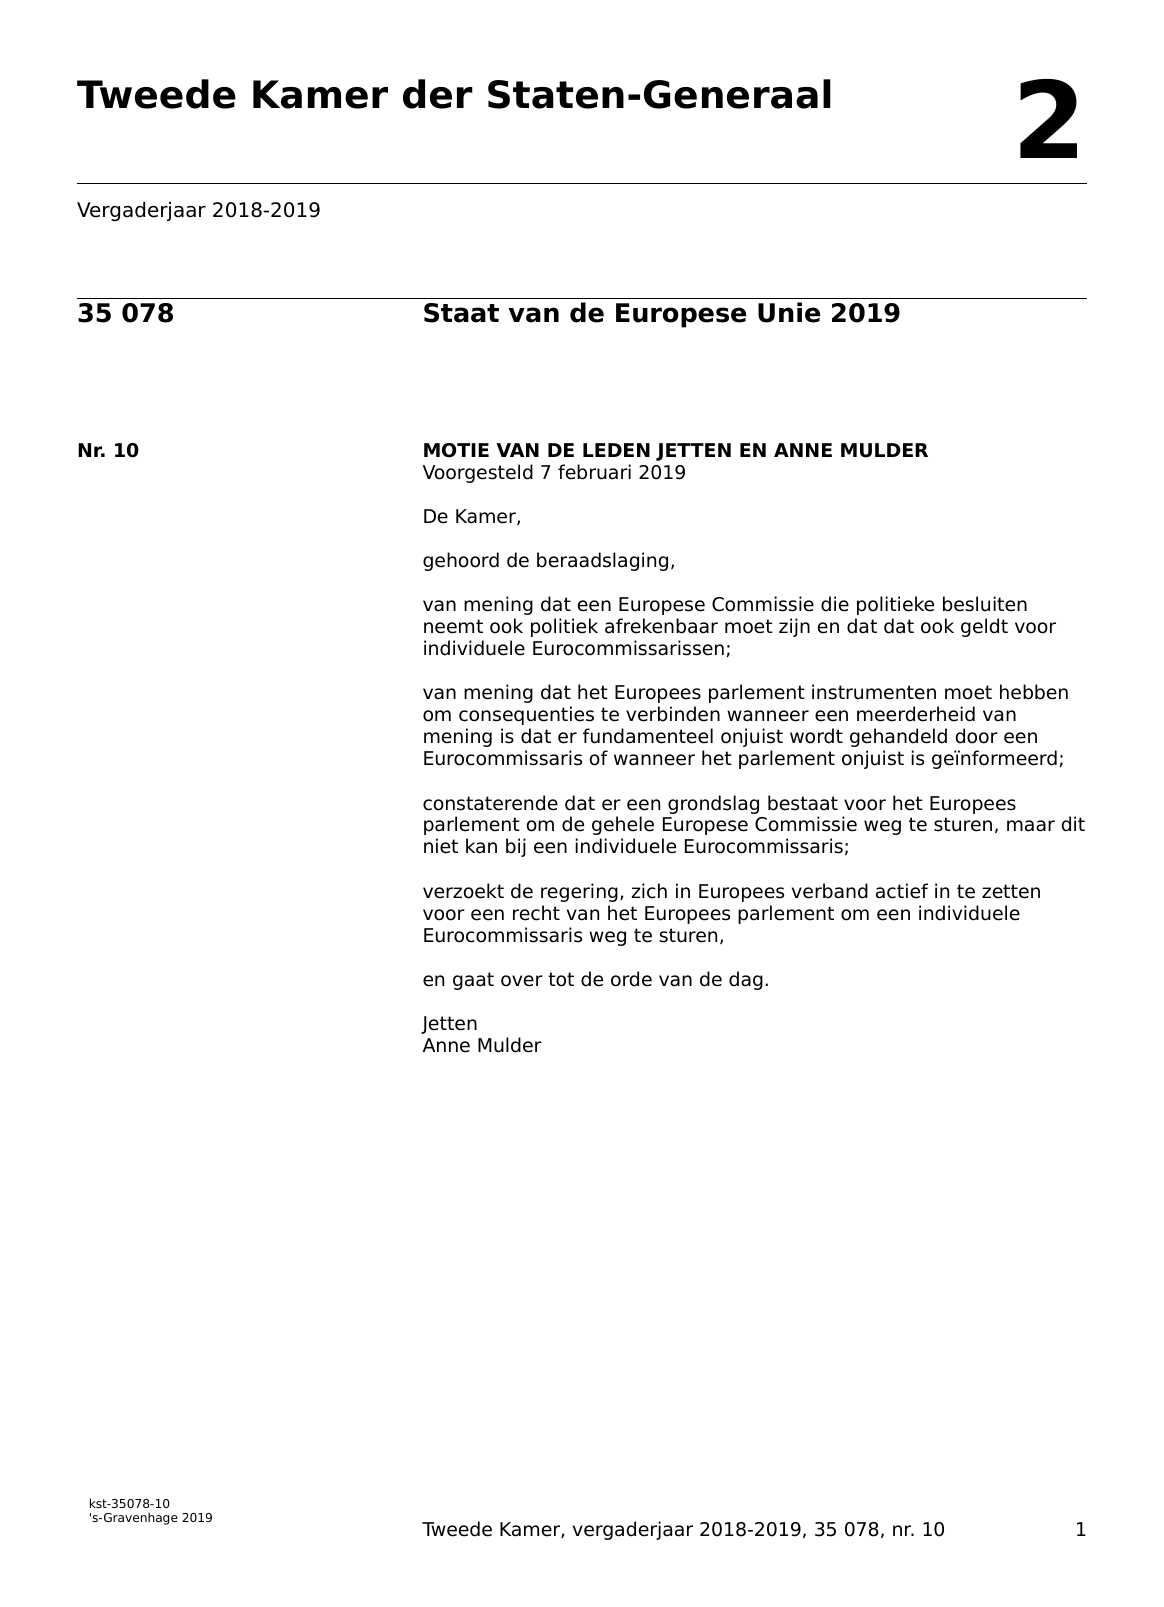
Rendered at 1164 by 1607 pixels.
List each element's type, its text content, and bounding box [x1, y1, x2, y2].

text De Kamer, [422, 506, 1087, 528]
text constaterende dat er een grondslag bestaat voor het Europees parlement om de gehele Europese Commissie weg te sturen, maar dit niet kan bij een individuele Eurocommissaris; [422, 792, 1087, 858]
text Jetten [422, 1013, 1087, 1035]
text van mening dat het Europees parlement instrumenten moet hebben om consequenties te verbinden wanneer een meerderheid van mening is dat er fundamenteel onjuist wordt gehandeld door een Eurocommissaris of wanneer het parlement onjuist is geïnformeerd; [422, 682, 1087, 770]
subtitle 35 078 Staat van de Europese Unie 2019 [77, 299, 1087, 329]
table_header 2 [886, 59, 1087, 183]
text Voorgesteld 7 februari 2019 [422, 462, 1087, 484]
text kst-35078-10 [88, 1497, 323, 1511]
table_cell Vergaderjaar 2018-2019 [77, 184, 1087, 298]
text gehoord de beraadslaging, [422, 550, 1087, 572]
text en gaat over tot de orde van de dag. [422, 969, 1087, 991]
subtitle Nr. 10 MOTIE VAN DE LEDEN JETTEN EN ANNE MULDER [77, 440, 1087, 462]
table_header Tweede Kamer der Staten-Generaal [77, 59, 886, 183]
text 's-Gravenhage 2019 [88, 1511, 323, 1525]
text verzoekt de regering, zich in Europees verband actief in te zetten voor een recht van het Europees parlement om een individuele Eurocommissaris weg te sturen, [422, 881, 1087, 946]
text van mening dat een Europese Commissie die politieke besluiten neemt ook politiek afrekenbaar moet zijn en dat dat ook geldt voor individuele Eurocommissarissen; [422, 594, 1087, 660]
text Anne Mulder [422, 1035, 1087, 1057]
